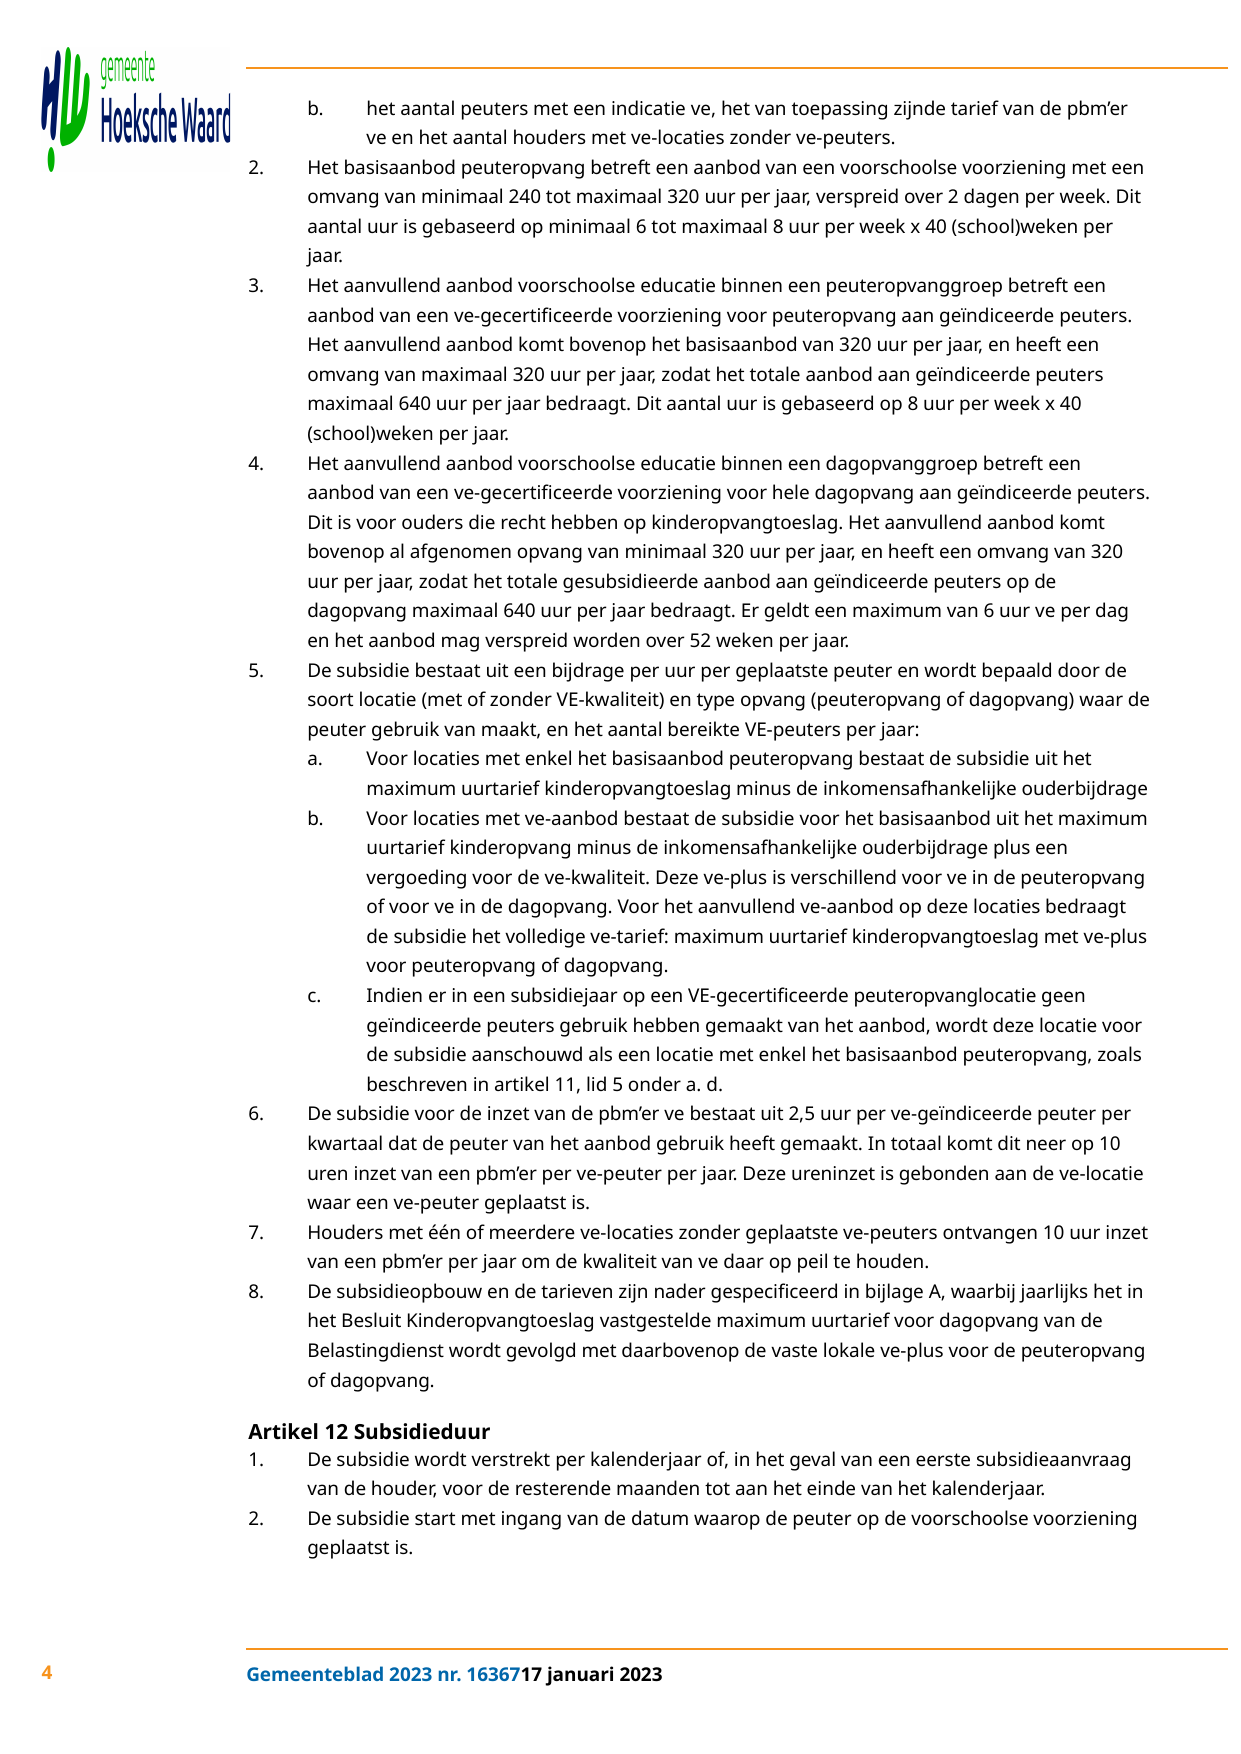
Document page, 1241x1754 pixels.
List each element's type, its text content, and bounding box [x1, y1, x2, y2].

list Het aanvullend aanbod voorschoolse educatie binnen een peuteropvanggroep betreft een aanbod van een ve-gecertificeerde voorziening voor peuteropvang aan geïndiceerde peuters. Het aanvullend aanbod komt bovenop het basisaanbod van 320 uur per jaar, en heeft een omvang van maximaal 320 uur per jaar, zodat het totale aanbod aan geïndiceerde peuters maximaal 640 uur per jaar bedraagt. Dit aantal uur is gebaseerd op 8 uur per week x 40 (school)weken per jaar. [248, 272, 1152, 446]
list Het basisaanbod peuteropvang betreft een aanbod van een voorschoolse voorziening met een omvang van minimaal 240 tot maximaal 320 uur per jaar, verspreid over 2 dagen per week. Dit aantal uur is gebaseerd op minimaal 6 tot maximaal 8 uur per week x 40 (school)weken per jaar. [248, 154, 1152, 268]
picture [41, 47, 231, 172]
list De subsidie start met ingang van de datum waarop de peuter op de voorschoolse voorziening geplaatst is. [248, 1505, 1152, 1560]
text Artikel 12 Subsidieduur [248, 1417, 1152, 1446]
list Indien er in een subsidiejaar op een VE-gecertificeerde peuteropvanglocatie geen geïndiceerde peuters gebruik hebben gemaakt van het aanbod, wordt deze locatie voor de subsidie aanschouwd als een locatie met enkel het basisaanbod peuteropvang, zoals beschreven in artikel 11, lid 5 onder a. d. [307, 982, 1152, 1097]
list het aantal peuters met een indicatie ve, het van toepassing zijnde tarief van de pbm’er ve en het aantal houders met ve-locaties zonder ve-peuters. [307, 95, 1152, 150]
list De subsidie voor de inzet van de pbm’er ve bestaat uit 2,5 uur per ve-geïndiceerde peuter per kwartaal dat de peuter van het aanbod gebruik heeft gemaakt. In totaal komt dit neer op 10 uren inzet van een pbm’er per ve-peuter per jaar. Deze ureninzet is gebonden aan de ve-locatie waar een ve-peuter geplaatst is. [248, 1101, 1152, 1215]
list De subsidie wordt verstrekt per kalenderjaar of, in het geval van een eerste subsidieaanvraag van de houder, voor de resterende maanden tot aan het einde van het kalenderjaar. [248, 1446, 1152, 1501]
list Voor locaties met ve-aanbod bestaat de subsidie voor het basisaanbod uit het maximum uurtarief kinderopvang minus de inkomensafhankelijke ouderbijdrage plus een vergoeding voor de ve-kwaliteit. Deze ve-plus is verschillend voor ve in de peuteropvang of voor ve in de dagopvang. Voor het aanvullend ve-aanbod op deze locaties bedraagt de subsidie het volledige ve-tarief: maximum uurtarief kinderopvangtoeslag met ve-plus voor peuteropvang of dagopvang. [307, 805, 1152, 978]
list Houders met één of meerdere ve-locaties zonder geplaatste ve-peuters ontvangen 10 uur inzet van een pbm’er per jaar om de kwaliteit van ve daar op peil te houden. [248, 1219, 1152, 1274]
list Voor locaties met enkel het basisaanbod peuteropvang bestaat de subsidie uit het maximum uurtarief kinderopvangtoeslag minus de inkomensafhankelijke ouderbijdrage [307, 746, 1152, 801]
list Het aanvullend aanbod voorschoolse educatie binnen een dagopvanggroep betreft een aanbod van een ve-gecertificeerde voorziening voor hele dagopvang aan geïndiceerde peuters. Dit is voor ouders die recht hebben op kinderopvangtoeslag. Het aanvullend aanbod komt bovenop al afgenomen opvang van minimaal 320 uur per jaar, en heeft een omvang van 320 uur per jaar, zodat het totale gesubsidieerde aanbod aan geïndiceerde peuters op de dagopvang maximaal 640 uur per jaar bedraagt. Er geldt een maximum van 6 uur ve per dag en het aanbod mag verspreid worden over 52 weken per jaar. [248, 450, 1152, 653]
list De subsidieopbouw en de tarieven zijn nader gespecificeerd in bijlage A, waarbij jaarlijks het in het Besluit Kinderopvangtoeslag vastgestelde maximum uurtarief voor dagopvang van de Belastingdienst wordt gevolgd met daarbovenop de vaste lokale ve-plus voor de peuteropvang of dagopvang. [248, 1278, 1152, 1393]
list De subsidie bestaat uit een bijdrage per uur per geplaatste peuter en wordt bepaald door de soort locatie (met of zonder VE-kwaliteit) en type opvang (peuteropvang of dagopvang) waar de peuter gebruik van maakt, en het aantal bereikte VE-peuters per jaar: [248, 657, 1152, 742]
